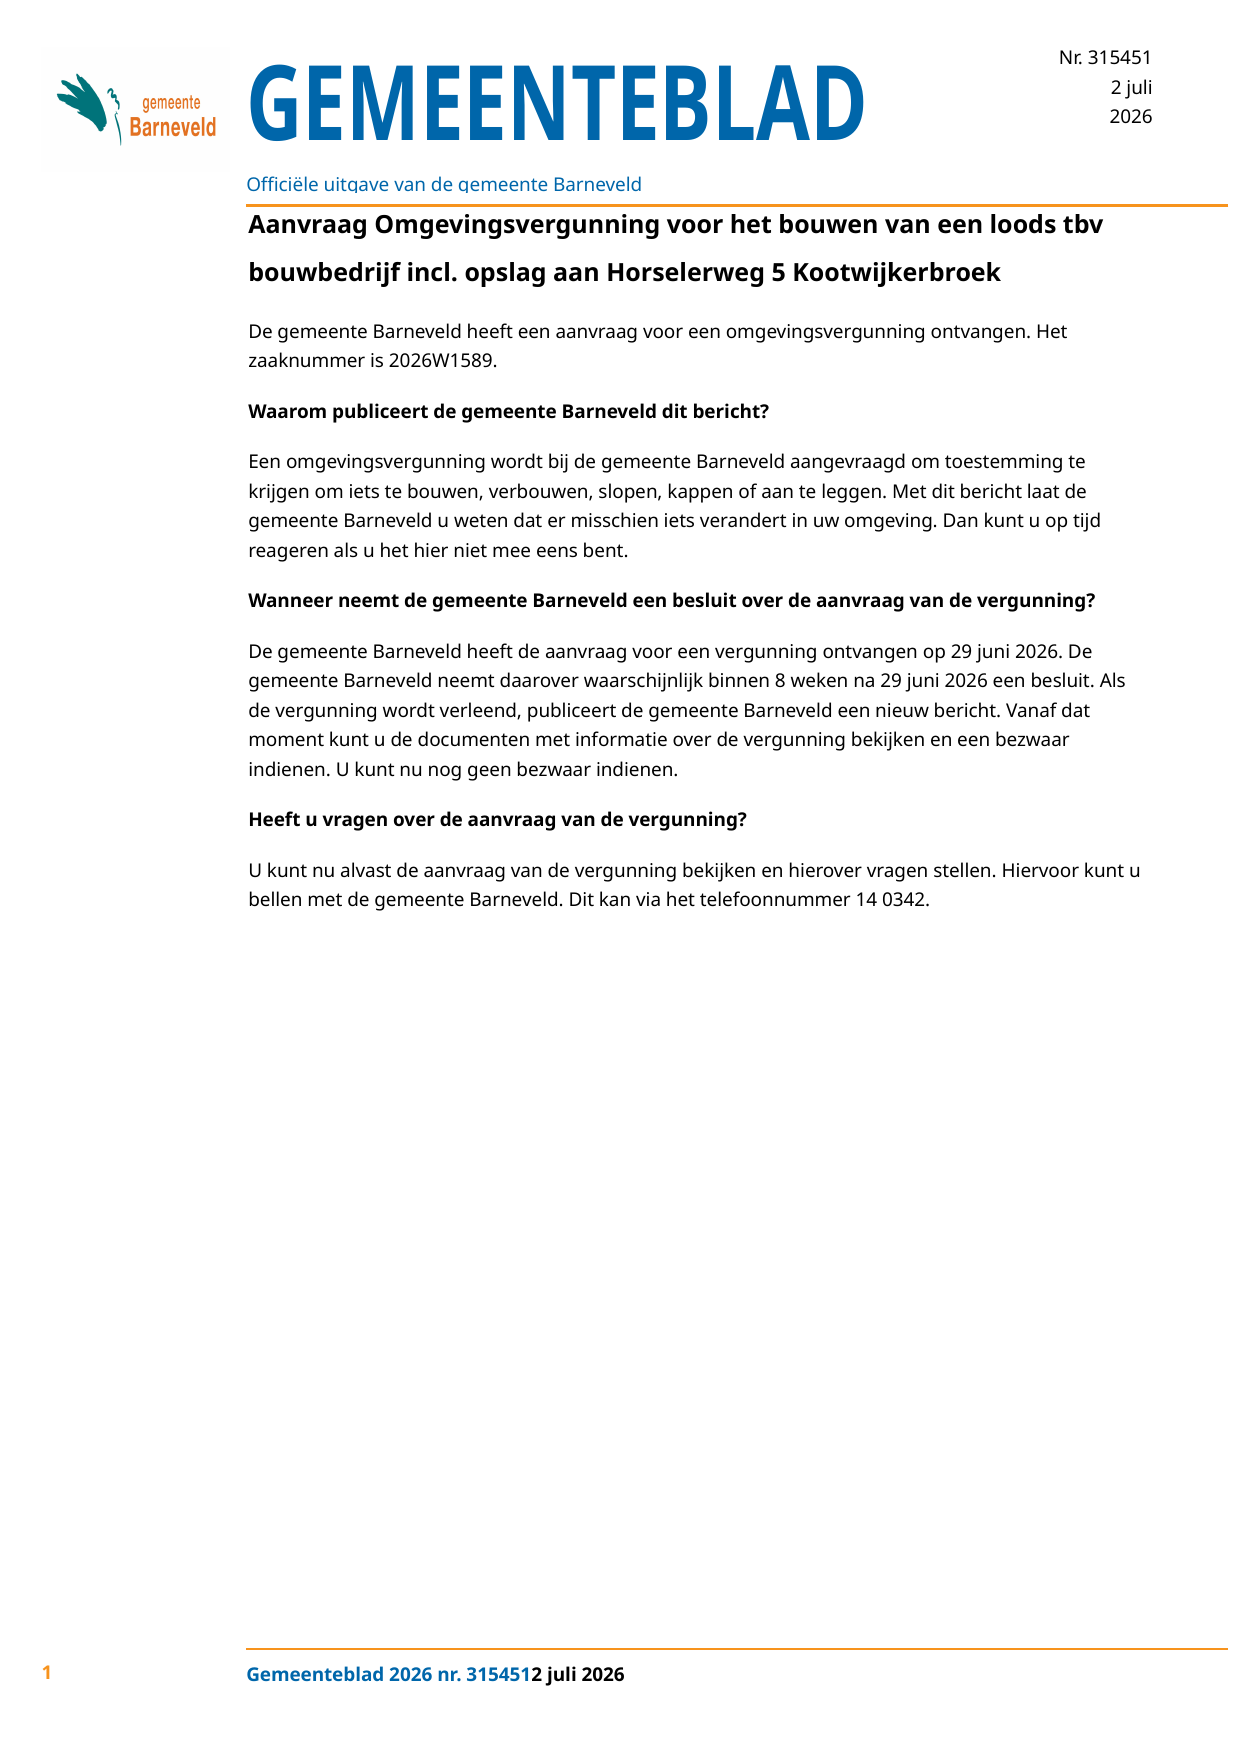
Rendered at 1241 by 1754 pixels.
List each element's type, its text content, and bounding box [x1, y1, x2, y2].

text De gemeente Barneveld heeft een aanvraag voor een omgevingsvergunning ontvangen. Het zaaknummer is 2026W1589. [248, 318, 1152, 373]
text Waarom publiceert de gemeente Barneveld dit bericht? [248, 398, 1152, 424]
text Een omgevingsvergunning wordt bij de gemeente Barneveld aangevraagd om toestemming te krijgen om iets te bouwen, verbouwen, slopen, kappen of aan te leggen. Met dit bericht laat de gemeente Barneveld u weten dat er misschien iets verandert in uw omgeving. Dan kunt u op tijd reageren als u het hier niet mee eens bent. [248, 448, 1152, 563]
text De gemeente Barneveld heeft de aanvraag voor een vergunning ontvangen op 29 juni 2026. De gemeente Barneveld neemt daarover waarschijnlijk binnen 8 weken na 29 juni 2026 een besluit. Als de vergunning wordt verleend, publiceert de gemeente Barneveld een nieuw bericht. Vanaf dat moment kunt u de documenten met informatie over de vergunning bekijken en een bezwaar indienen. U kunt nu nog geen bezwaar indienen. [248, 638, 1152, 782]
text U kunt nu alvast de aanvraag van de vergunning bekijken en hierover vragen stellen. Hiervoor kunt u bellen met de gemeente Barneveld. Dit kan via het telefoonnummer 14 0342. [248, 857, 1152, 912]
text Wanneer neemt de gemeente Barneveld een besluit over de aanvraag van de vergunning? [248, 587, 1152, 613]
text Heeft u vragen over de aanvraag van de vergunning? [248, 807, 1152, 832]
picture [41, 47, 231, 172]
text Aanvraag Omgevingsvergunning voor het bouwen van een loods tbv bouwbedrijf incl. opslag aan Horselerweg 5 Kootwijkerbroek [248, 207, 1152, 288]
